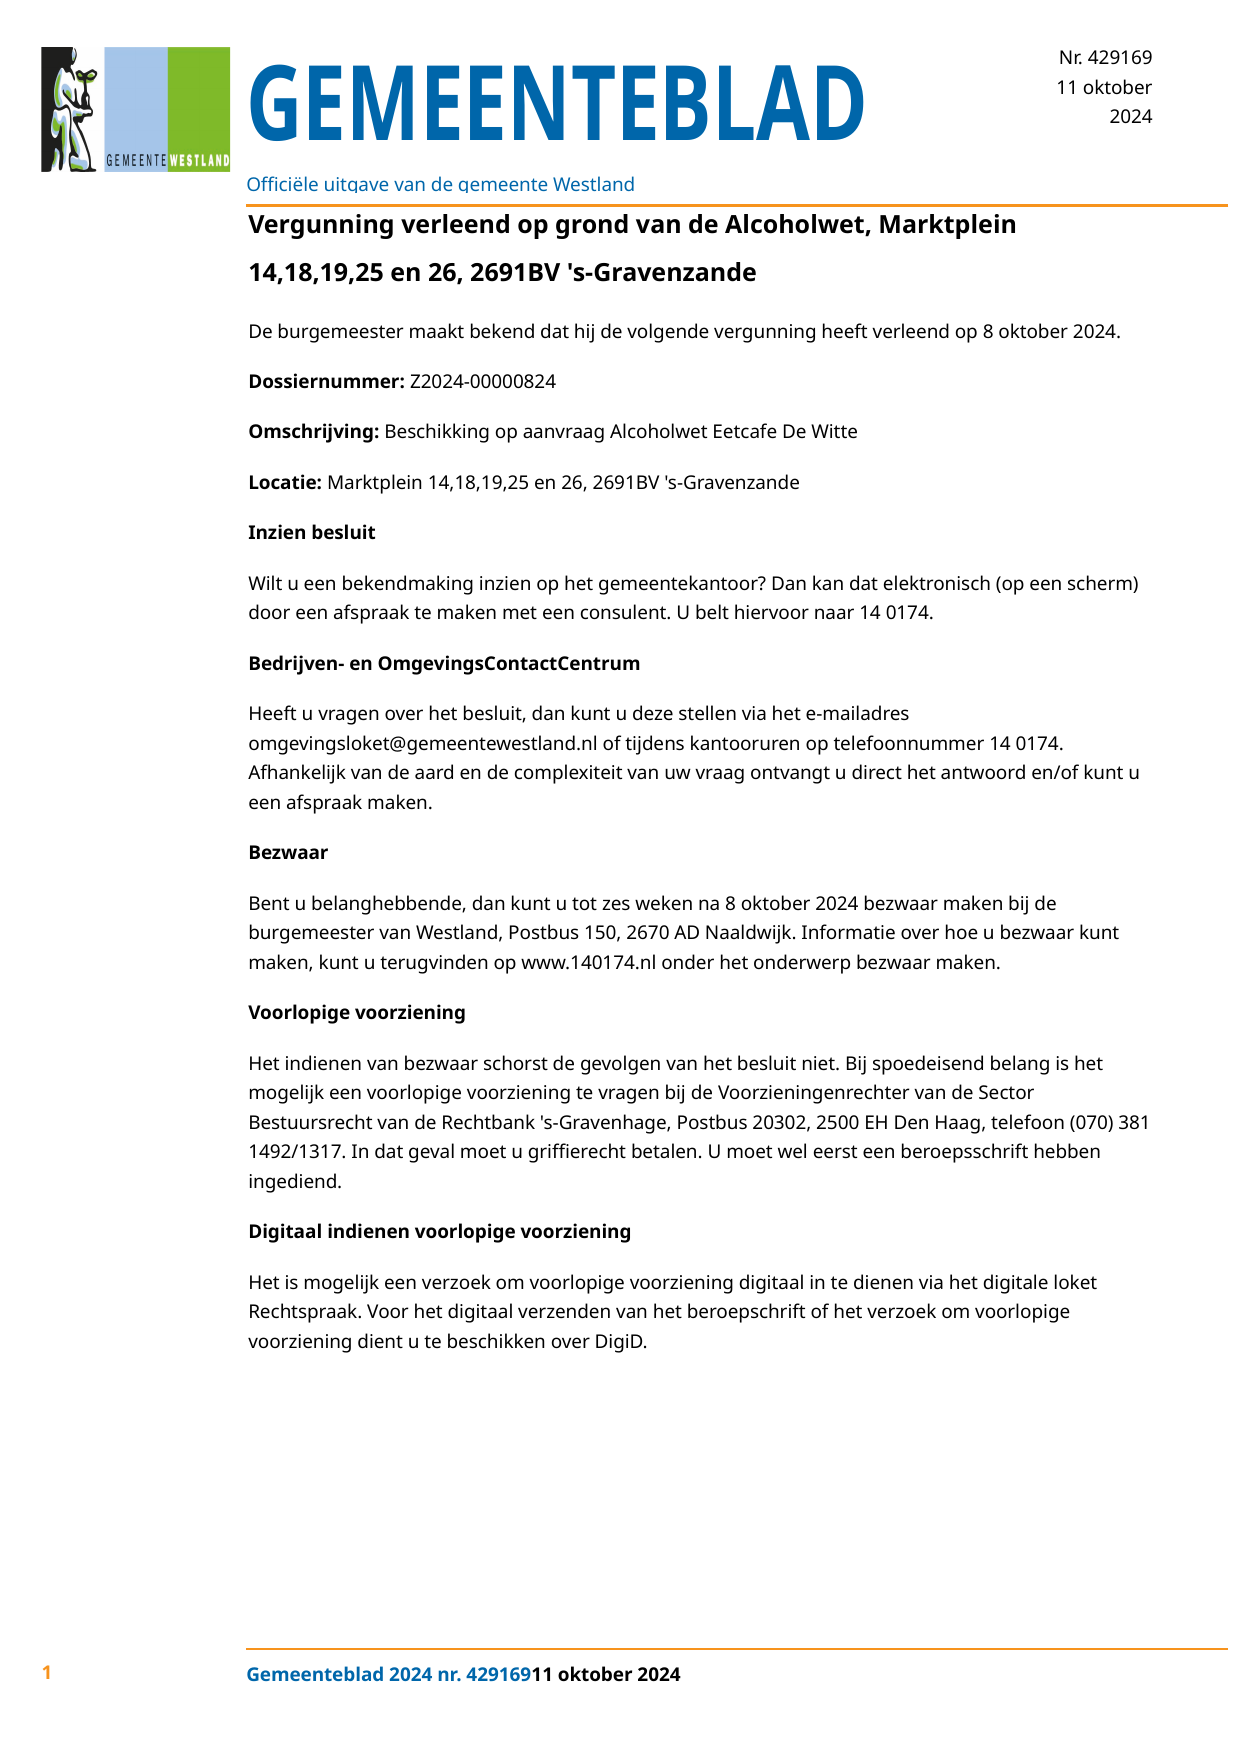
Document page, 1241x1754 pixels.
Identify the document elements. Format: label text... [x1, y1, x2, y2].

text Inzien besluit [248, 519, 1152, 545]
text De burgemeester maakt bekend dat hij de volgende vergunning heeft verleend op 8 oktober 2024. [248, 318, 1152, 344]
text Locatie: Marktplein 14,18,19,25 en 26, 2691BV 's-Gravenzande [248, 469, 1152, 495]
text Bent u belanghebbende, dan kunt u tot zes weken na 8 oktober 2024 bezwaar maken bij de burgemeester van Westland, Postbus 150, 2670 AD Naaldwijk. Informatie over hoe u bezwaar kunt maken, kunt u terugvinden op www.140174.nl onder het onderwerp bezwaar maken. [248, 890, 1152, 975]
text Heeft u vragen over het besluit, dan kunt u deze stellen via het e-mailadres omgevingsloket@gemeentewestland.nl of tijdens kantooruren op telefoonnummer 14 0174. Afhankelijk van de aard en de complexiteit van uw vraag ontvangt u direct het antwoord en/of kunt u een afspraak maken. [248, 700, 1152, 815]
picture [41, 47, 231, 172]
text Vergunning verleend op grond van de Alcoholwet, Marktplein 14,18,19,25 en 26, 2691BV 's-Gravenzande [248, 207, 1152, 288]
text Het indienen van bezwaar schorst de gevolgen van het besluit niet. Bij spoedeisend belang is het mogelijk een voorlopige voorziening te vragen bij de Voorzieningenrechter van de Sector Bestuursrecht van de Rechtbank 's-Gravenhage, Postbus 20302, 2500 EH Den Haag, telefoon (070) 381 1492/1317. In dat geval moet u griffierecht betalen. U moet wel eerst een beroepsschrift hebben ingediend. [248, 1050, 1152, 1194]
text Omschrijving: Beschikking op aanvraag Alcoholwet Eetcafe De Witte [248, 419, 1152, 444]
text Wilt u een bekendmaking inzien op het gemeentekantoor? Dan kan dat elektronisch (op een scherm) door een afspraak te maken met een consulent. U belt hiervoor naar 14 0174. [248, 570, 1152, 625]
text Digitaal indienen voorlopige voorziening [248, 1219, 1152, 1244]
text Dossiernummer: Z2024-00000824 [248, 368, 1152, 394]
text Het is mogelijk een verzoek om voorlopige voorziening digitaal in te dienen via het digitale loket Rechtspraak. Voor het digitaal verzenden van het beroepschrift of het verzoek om voorlopige voorziening dient u te beschikken over DigiD. [248, 1269, 1152, 1354]
text Bedrijven- en OmgevingsContactCentrum [248, 650, 1152, 676]
text Bezwaar [248, 839, 1152, 865]
text Voorlopige voorziening [248, 999, 1152, 1025]
